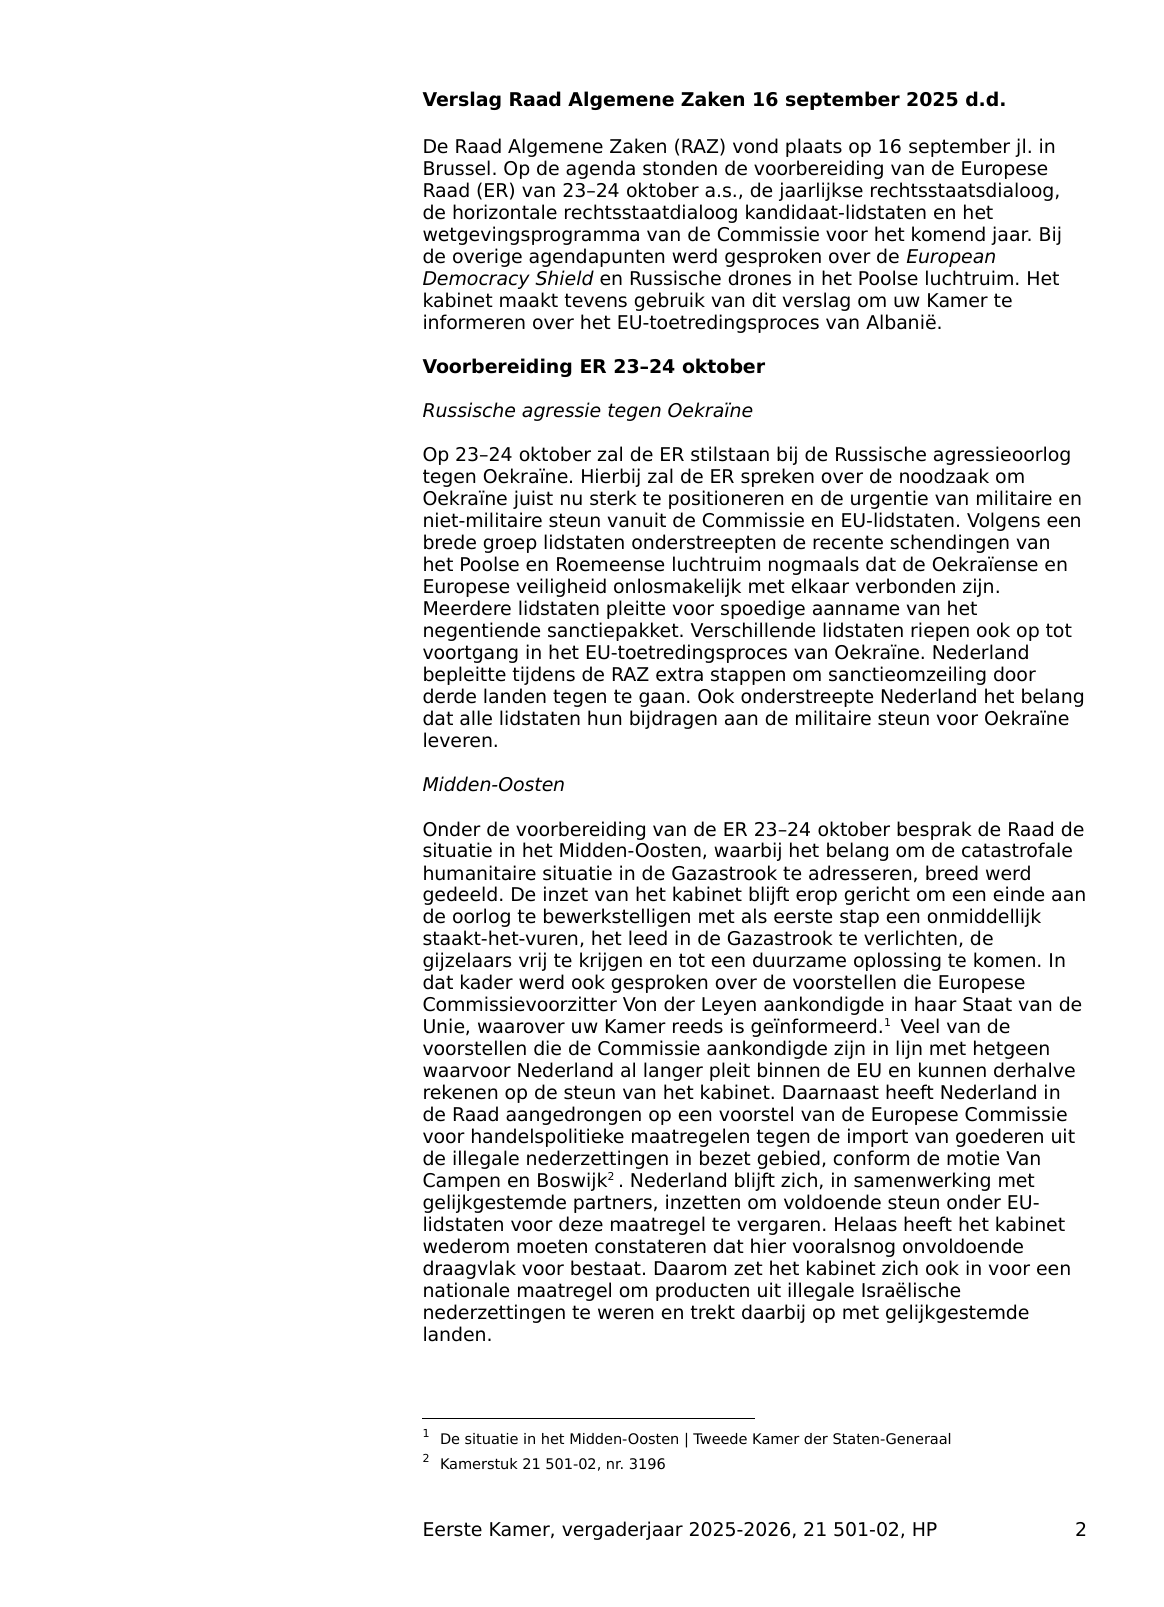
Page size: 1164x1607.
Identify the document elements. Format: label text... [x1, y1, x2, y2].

text Onder de voorbereiding van de ER 23–24 oktober besprak de Raad de situatie in het Midden-Oosten, waarbij het belang om de catastrofale humanitaire situatie in de Gazastrook te adresseren, breed werd gedeeld. De inzet van het kabinet blijft erop gericht om een einde aan de oorlog te bewerkstelligen met als eerste stap een onmiddellijk staakt-het-vuren, het leed in de Gazastrook te verlichten, de gijzelaars vrij te krijgen en tot een duurzame oplossing te komen. In dat kader werd ook gesproken over de voorstellen die Europese Commissievoorzitter Von der Leyen aankondigde in haar Staat van de Unie, waarover uw Kamer reeds is geïnformeerd. Veel van de voorstellen die de Commissie aankondigde zijn in lijn met hetgeen waarvoor Nederland al langer pleit binnen de EU en kunnen derhalve rekenen op de steun van het kabinet. Daarnaast heeft Nederland in de Raad aangedrongen op een voorstel van de Europese Commissie voor handelspolitieke maatregelen tegen de import van goederen uit de illegale nederzettingen in bezet gebied, conform de motie Van Campen en Boswijk. Nederland blijft zich, in samenwerking met gelijkgestemde partners, inzetten om voldoende steun onder EU-lidstaten voor deze maatregel te vergaren. Helaas heeft het kabinet wederom moeten constateren dat hier vooralsnog onvoldoende draagvlak voor bestaat. Daarom zet het kabinet zich ook in voor een nationale maatregel om producten uit illegale Israëlische nederzettingen te weren en trekt daarbij op met gelijkgestemde landen. [422, 818, 1087, 1346]
text Kamerstuk 21 501-02, nr. 3196 [422, 1452, 1087, 1474]
subtitle Voorbereiding ER 23–24 oktober [422, 356, 1087, 378]
text De situatie in het Midden-Oosten | Tweede Kamer der Staten-Generaal [422, 1427, 1087, 1449]
text De Raad Algemene Zaken (RAZ) vond plaats op 16 september jl. in Brussel. Op de agenda stonden de voorbereiding van de Europese Raad (ER) van 23–24 oktober a.s., de jaarlijkse rechtsstaatsdialoog, de horizontale rechtsstaatdialoog kandidaat-lidstaten en het wetgevingsprogramma van de Commissie voor het komend jaar. Bij de overige agendapunten werd gesproken over de European Democracy Shield en Russische drones in het Poolse luchtruim. Het kabinet maakt tevens gebruik van dit verslag om uw Kamer te informeren over het EU-toetredingsproces van Albanië. [422, 136, 1087, 334]
subtitle Verslag Raad Algemene Zaken 16 september 2025 d.d. [422, 89, 1087, 111]
text Op 23–24 oktober zal de ER stilstaan bij de Russische agressieoorlog tegen Oekraïne. Hierbij zal de ER spreken over de noodzaak om Oekraïne juist nu sterk te positioneren en de urgentie van militaire en niet-militaire steun vanuit de Commissie en EU-lidstaten. Volgens een brede groep lidstaten onderstreepten de recente schendingen van het Poolse en Roemeense luchtruim nogmaals dat de Oekraïense en Europese veiligheid onlosmakelijk met elkaar verbonden zijn. Meerdere lidstaten pleitte voor spoedige aanname van het negentiende sanctiepakket. Verschillende lidstaten riepen ook op tot voortgang in het EU-toetredingsproces van Oekraïne. Nederland bepleitte tijdens de RAZ extra stappen om sanctieomzeiling door derde landen tegen te gaan. Ook onderstreepte Nederland het belang dat alle lidstaten hun bijdragen aan de militaire steun voor Oekraïne leveren. [422, 444, 1087, 752]
subtitle Russische agressie tegen Oekraïne [422, 400, 1087, 422]
subtitle Midden-Oosten [422, 774, 1087, 796]
